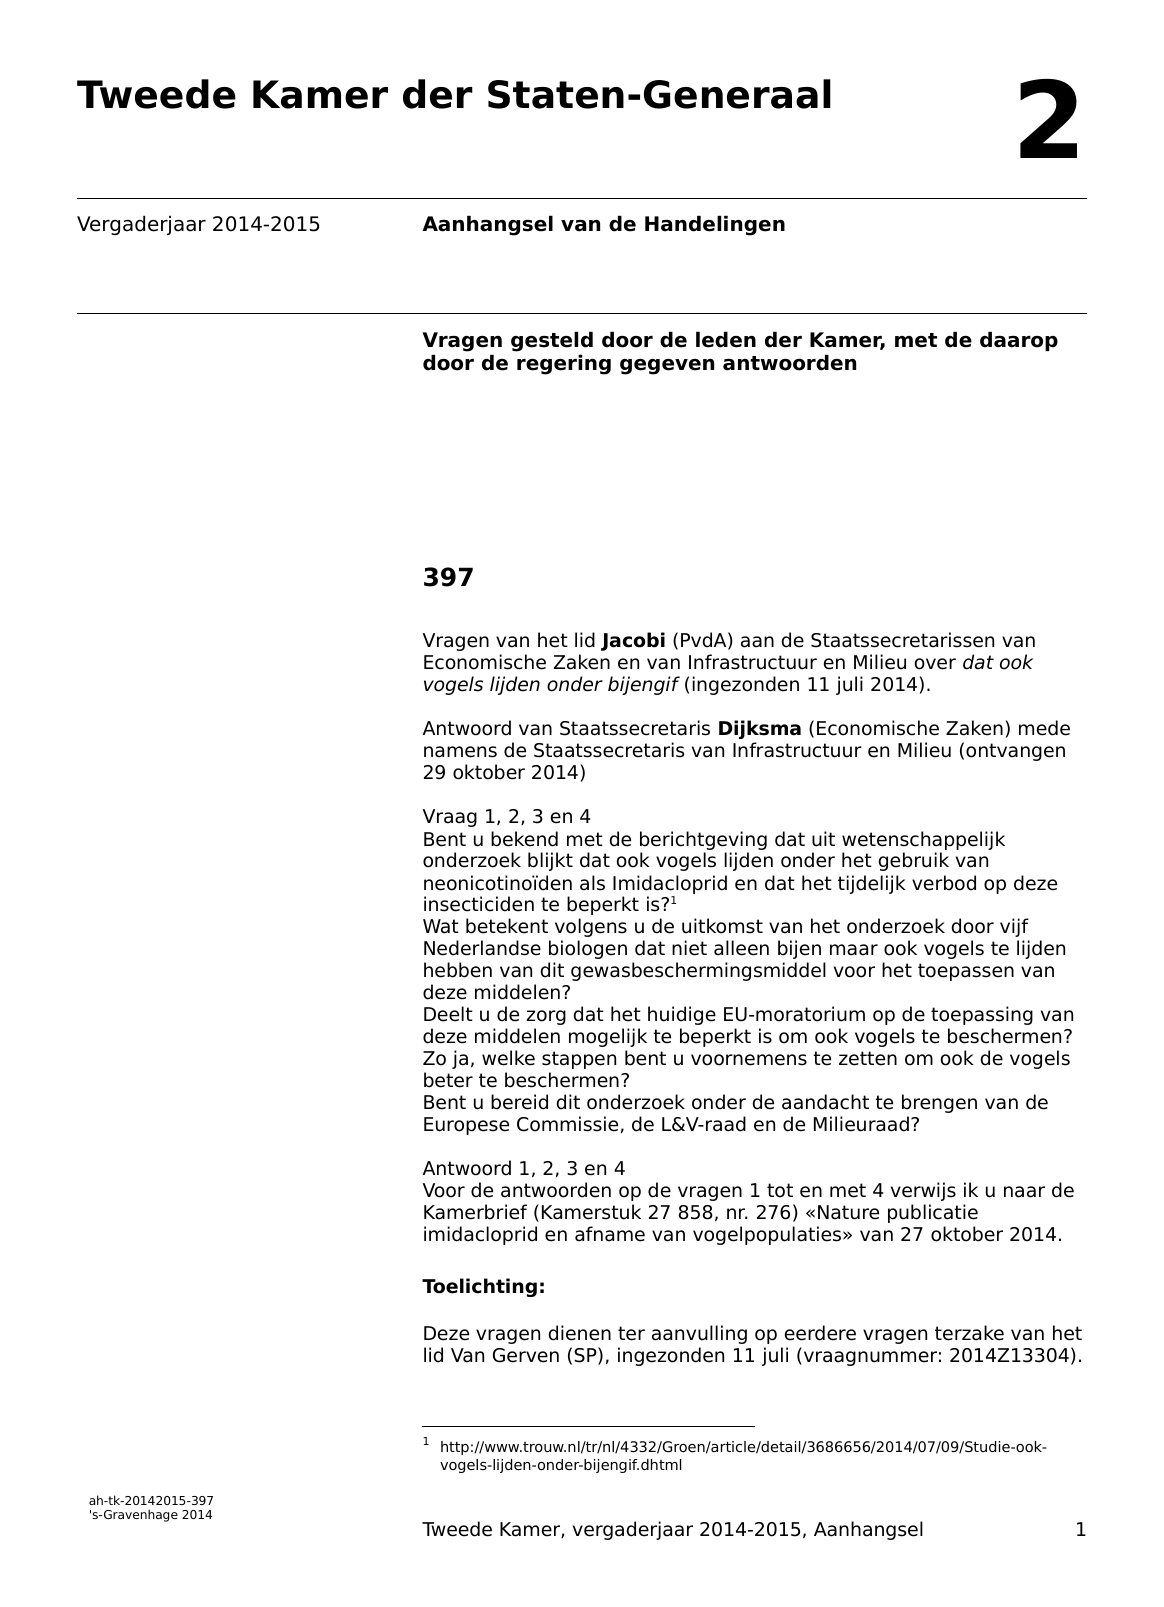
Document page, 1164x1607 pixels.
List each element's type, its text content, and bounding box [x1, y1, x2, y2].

text Vragen van het lid Jacobi (PvdA) aan de Staatssecretarissen van Economische Zaken en van Infrastructuur en Milieu over dat ook vogels lijden onder bijengif (ingezonden 11 juli 2014). [422, 630, 1087, 696]
table_header 2 [886, 59, 1087, 198]
text Voor de antwoorden op de vragen 1 tot en met 4 verwijs ik u naar de Kamerbrief (Kamerstuk 27 858, nr. 276) «Nature publicatie imidacloprid en afname van vogelpopulaties» van 27 oktober 2014. [422, 1180, 1087, 1246]
text Wat betekent volgens u de uitkomst van het onderzoek door vijf Nederlandse biologen dat niet alleen bijen maar ook vogels te lijden hebben van dit gewasbeschermingsmiddel voor het toepassen van deze middelen? [422, 916, 1087, 1004]
table_cell Aanhangsel van de Handelingen [422, 199, 1087, 313]
text Antwoord 1, 2, 3 en 4 [422, 1158, 1087, 1180]
text Vraag 1, 2, 3 en 4 [422, 806, 1087, 828]
text Antwoord van Staatssecretaris Dijksma (Economische Zaken) mede namens de Staatssecretaris van Infrastructuur en Milieu (ontvangen 29 oktober 2014) [422, 718, 1087, 784]
text Deze vragen dienen ter aanvulling op eerdere vragen terzake van het lid Van Gerven (SP), ingezonden 11 juli (vraagnummer: 2014Z13304). [422, 1323, 1087, 1367]
text 397 [422, 563, 1087, 592]
text Bent u bereid dit onderzoek onder de aandacht te brengen van de Europese Commissie, de L&V-raad en de Milieuraad? [422, 1092, 1087, 1136]
text ah-tk-20142015-397 [88, 1494, 323, 1508]
text Deelt u de zorg dat het huidige EU-moratorium op de toepassing van deze middelen mogelijk te beperkt is om ook vogels te beschermen? Zo ja, welke stappen bent u voornemens te zetten om ook de vogels beter te beschermen? [422, 1004, 1087, 1092]
subtitle Toelichting: [422, 1276, 1087, 1298]
text http://www.trouw.nl/tr/nl/4332/Groen/article/detail/3686656/2014/07/09/Studie-ook-vogels-lijden-onder-bijengif.dhtml [422, 1435, 1087, 1474]
table_cell [77, 314, 422, 375]
table_header Tweede Kamer der Staten-Generaal [77, 59, 886, 198]
table_cell Vragen gesteld door de leden der Kamer, met de daarop door de regering gegeven antwoorden [422, 314, 1087, 375]
text Bent u bekend met de berichtgeving dat uit wetenschappelijk onderzoek blijkt dat ook vogels lijden onder het gebruik van neonicotinoïden als Imidacloprid en dat het tijdelijk verbod op deze insecticiden te beperkt is? [422, 828, 1087, 916]
table_cell Vergaderjaar 2014-2015 [77, 199, 422, 313]
text 's-Gravenhage 2014 [88, 1508, 323, 1522]
